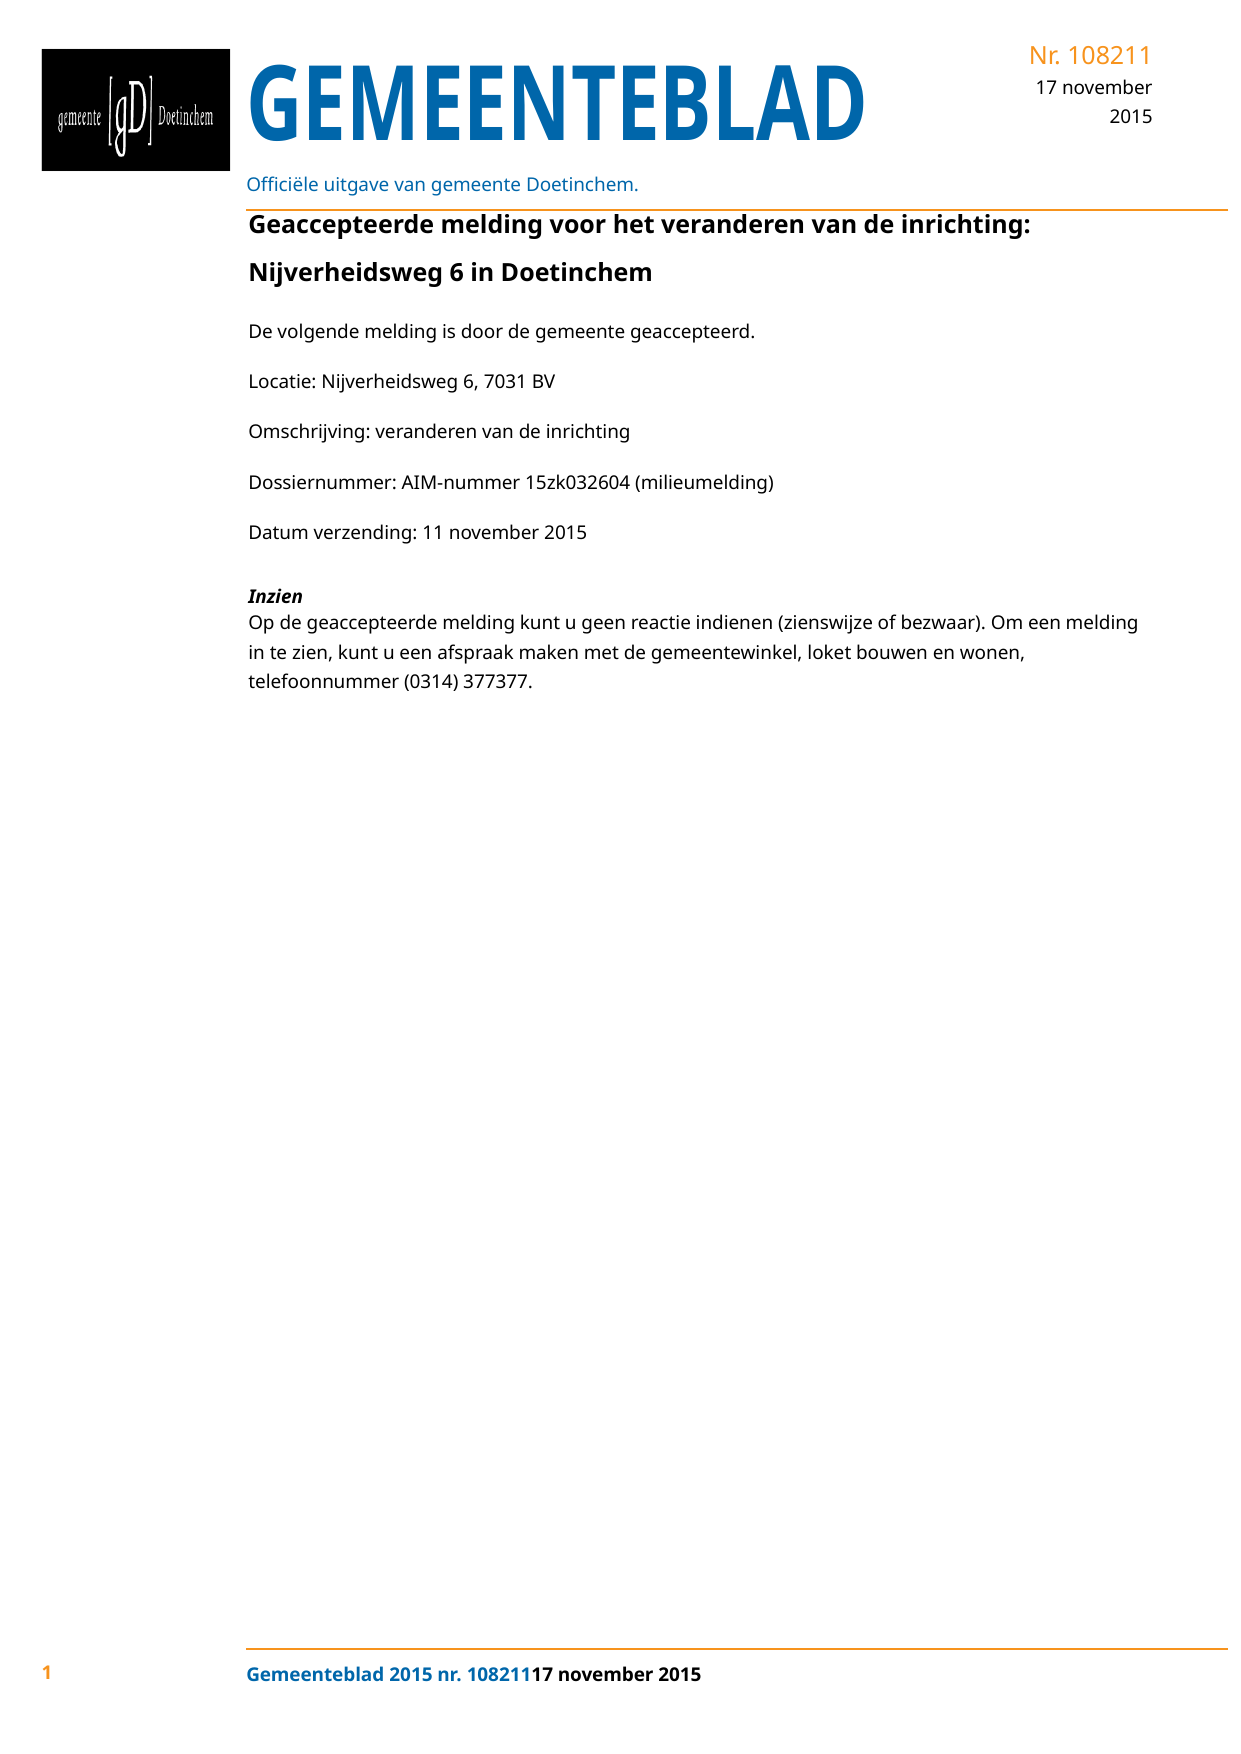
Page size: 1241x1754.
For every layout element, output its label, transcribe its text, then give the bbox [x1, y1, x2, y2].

text Inzien [248, 583, 1152, 609]
text Geaccepteerde melding voor het veranderen van de inrichting: Nijverheidsweg 6 in Doetinchem [248, 211, 1152, 288]
picture [41, 47, 231, 172]
text Op de geaccepteerde melding kunt u geen reactie indienen (zienswijze of bezwaar). Om een melding in te zien, kunt u een afspraak maken met de gemeentewinkel, loket bouwen en wonen, telefoonnummer (0314) 377377. [248, 609, 1152, 694]
text Datum verzending: 11 november 2015 [248, 519, 1152, 545]
text Dossiernummer: AIM-nummer 15zk032604 (milieumelding) [248, 469, 1152, 495]
text Omschrijving: veranderen van de inrichting [248, 419, 1152, 444]
text Locatie: Nijverheidsweg 6, 7031 BV [248, 368, 1152, 394]
text De volgende melding is door de gemeente geaccepteerd. [248, 318, 1152, 344]
